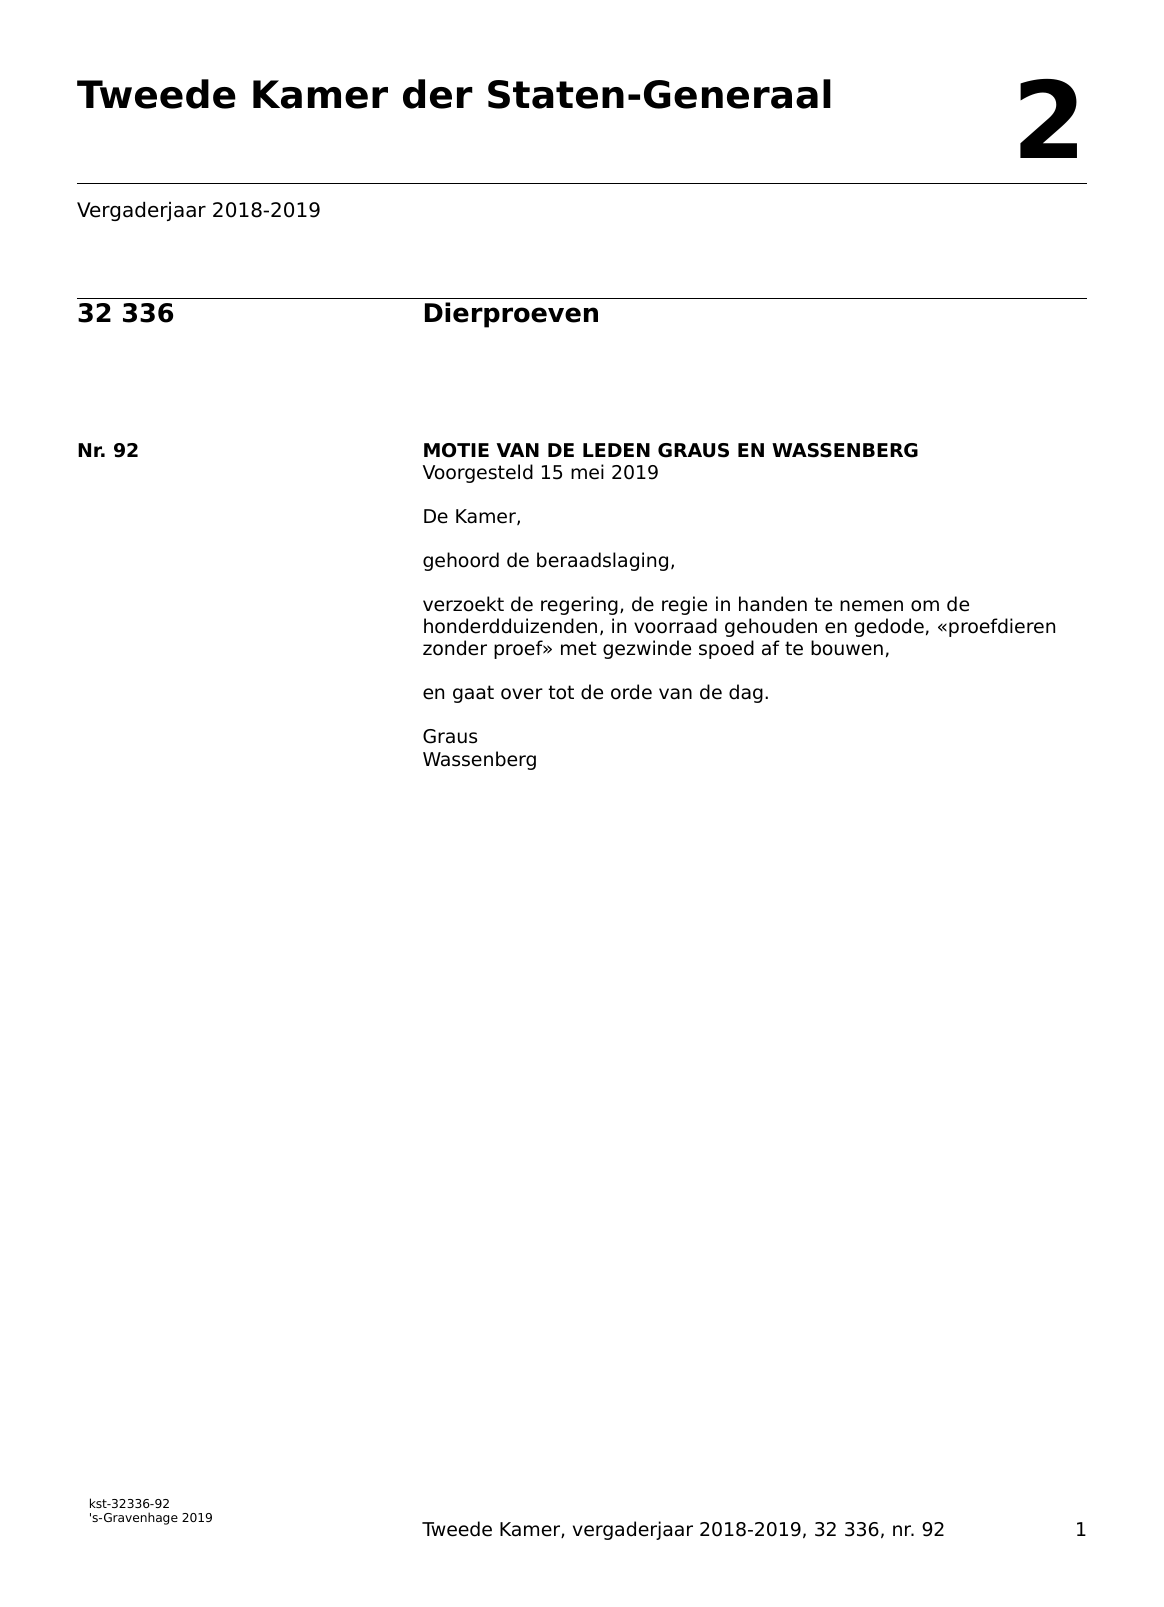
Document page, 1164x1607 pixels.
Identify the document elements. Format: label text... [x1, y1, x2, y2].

subtitle Nr. 92 MOTIE VAN DE LEDEN GRAUS EN WASSENBERG [77, 440, 1087, 462]
table_header 2 [886, 59, 1087, 183]
subtitle 32 336 Dierproeven [77, 299, 1087, 329]
text 's-Gravenhage 2019 [88, 1511, 323, 1525]
text en gaat over tot de orde van de dag. [422, 682, 1087, 704]
table_cell Vergaderjaar 2018-2019 [77, 184, 1087, 298]
text De Kamer, [422, 506, 1087, 528]
table_header Tweede Kamer der Staten-Generaal [77, 59, 886, 183]
text kst-32336-92 [88, 1497, 323, 1511]
text Voorgesteld 15 mei 2019 [422, 462, 1087, 484]
text verzoekt de regering, de regie in handen te nemen om de honderdduizenden, in voorraad gehouden en gedode, «proefdieren zonder proef» met gezwinde spoed af te bouwen, [422, 594, 1087, 660]
text gehoord de beraadslaging, [422, 550, 1087, 572]
text Graus [422, 726, 1087, 748]
text Wassenberg [422, 748, 1087, 770]
